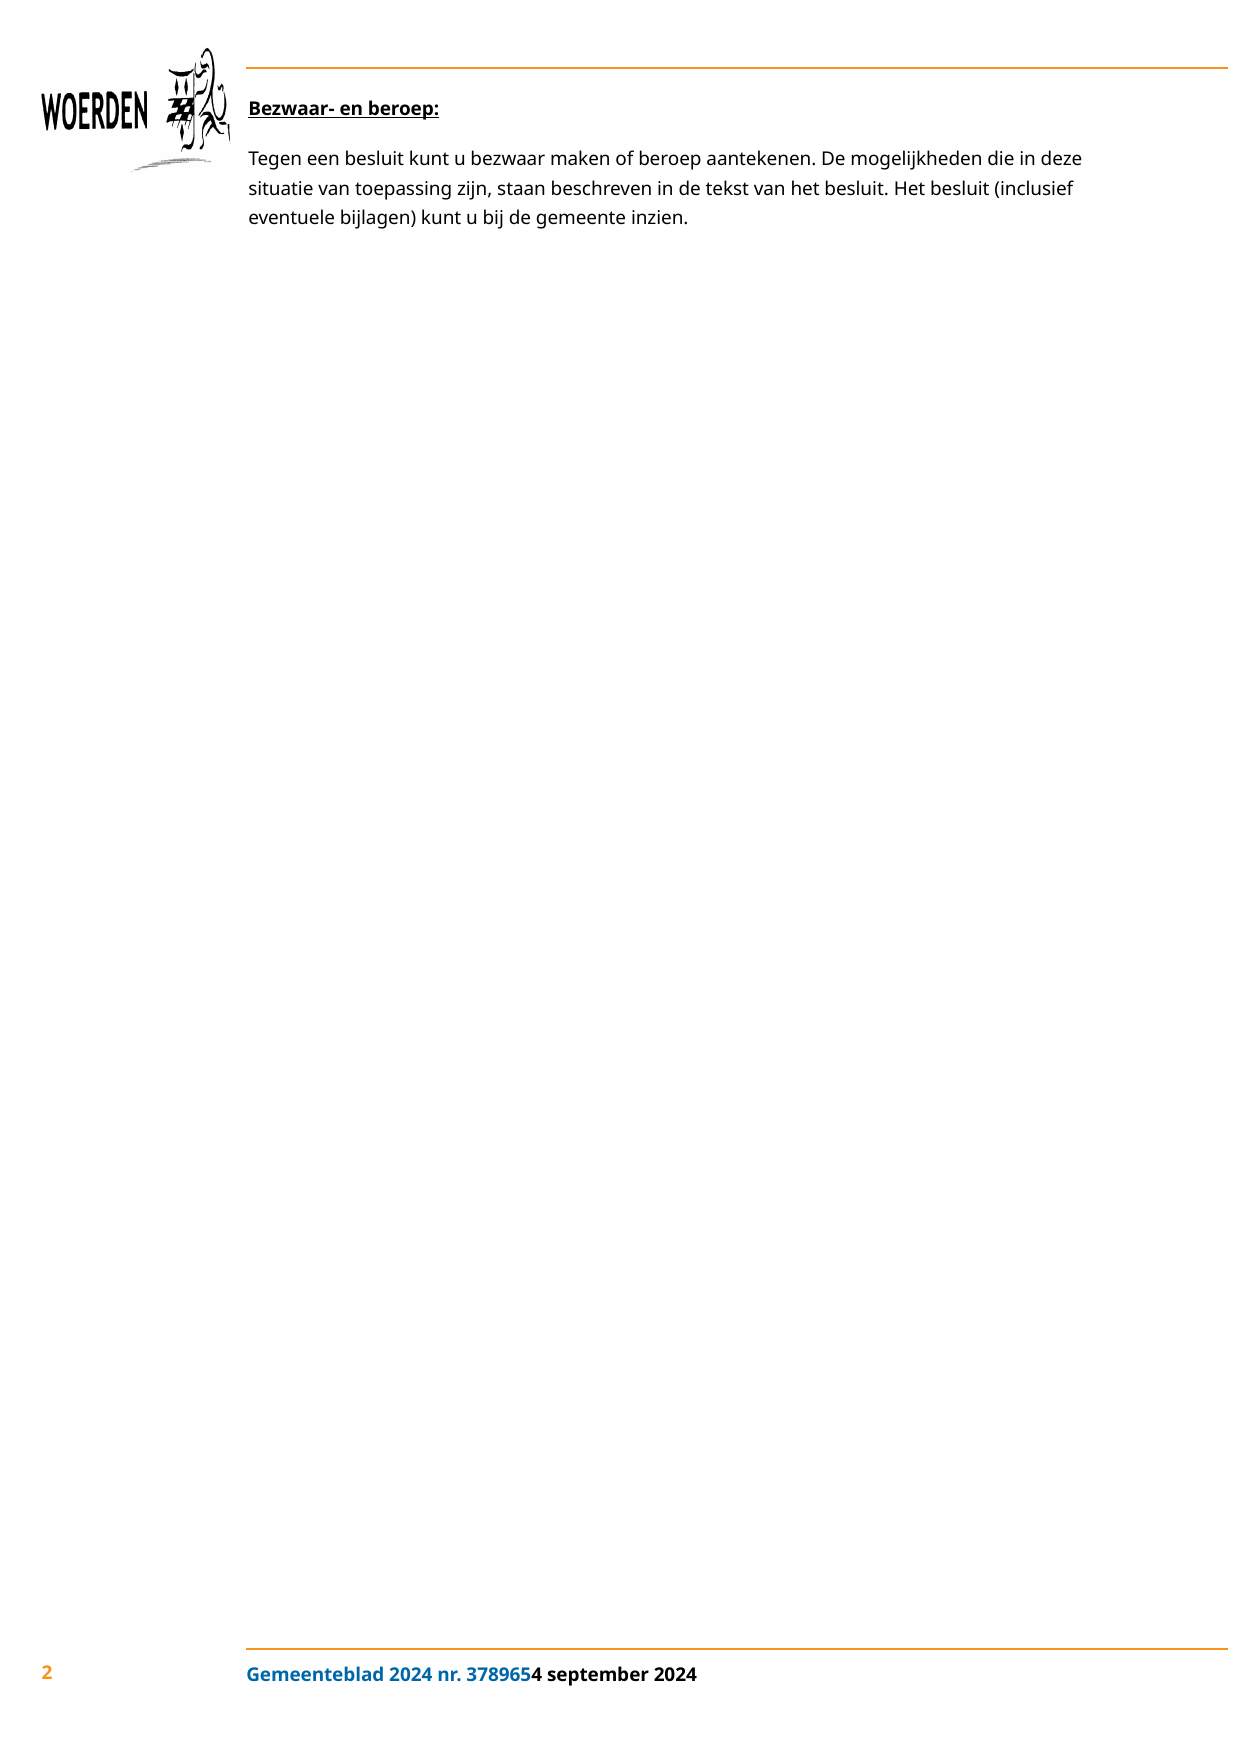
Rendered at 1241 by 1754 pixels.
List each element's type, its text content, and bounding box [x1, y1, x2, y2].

picture [41, 47, 231, 172]
text Tegen een besluit kunt u bezwaar maken of beroep aantekenen. De mogelijkheden die in deze situatie van toepassing zijn, staan beschreven in de tekst van het besluit. Het besluit (inclusief eventuele bijlagen) kunt u bij de gemeente inzien. [248, 145, 1152, 230]
text Bezwaar- en beroep: [248, 95, 1152, 121]
